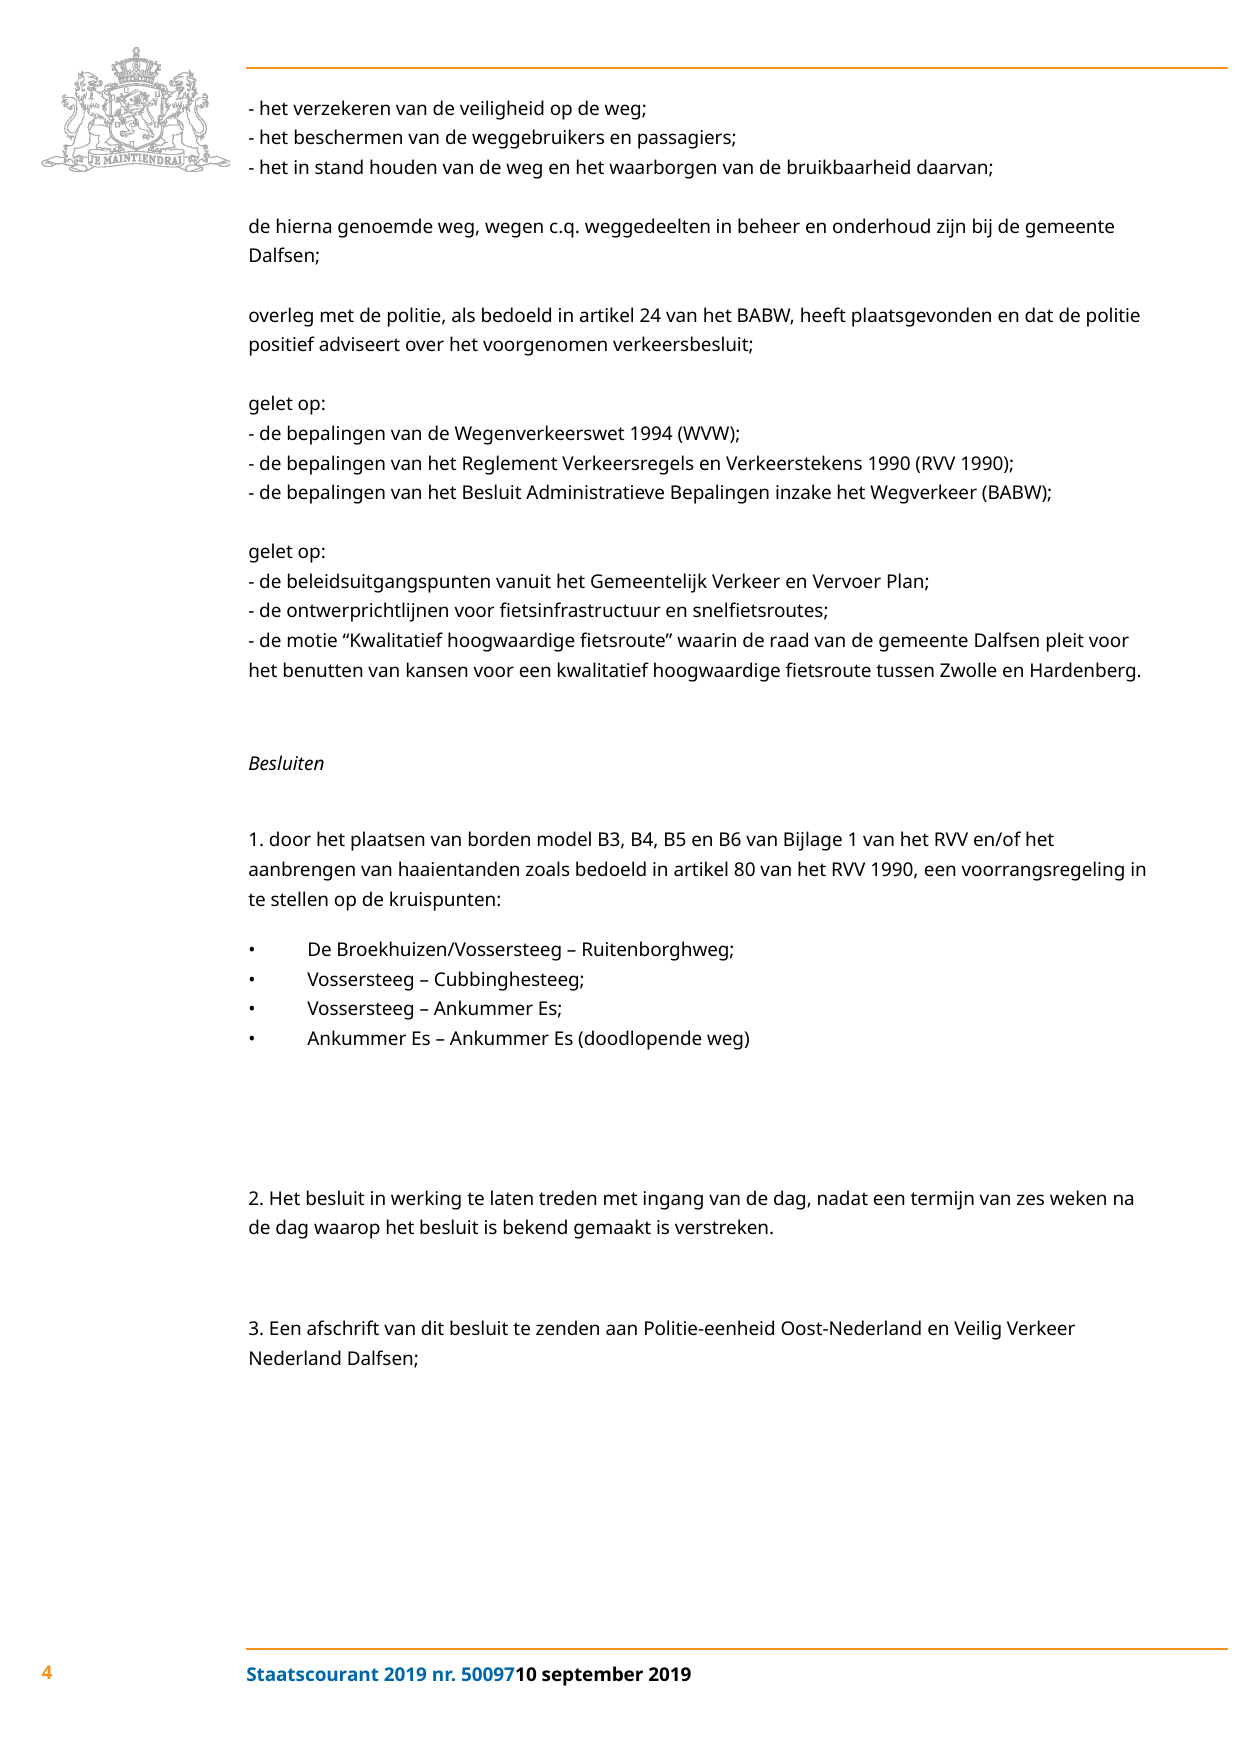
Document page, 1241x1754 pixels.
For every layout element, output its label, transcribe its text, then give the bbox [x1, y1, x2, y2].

text - het verzekeren van de veiligheid op de weg; [248, 95, 1152, 121]
text - de bepalingen van het Besluit Administratieve Bepalingen inzake het Wegverkeer (BABW); [248, 479, 1152, 505]
text - de beleidsuitgangspunten vanuit het Gemeentelijk Verkeer en Vervoer Plan; [248, 568, 1152, 594]
text - de motie “Kwalitatief hoogwaardige fietsroute” waarin de raad van de gemeente Dalfsen pleit voor het benutten van kansen voor een kwalitatief hoogwaardige fietsroute tussen Zwolle en Hardenberg. [248, 627, 1152, 683]
text gelet op: [248, 391, 1152, 416]
text - de ontwerprichtlijnen voor fietsinfrastructuur en snelfietsroutes; [248, 598, 1152, 623]
text 1. door het plaatsen van borden model B3, B4, B5 en B6 van Bijlage 1 van het RVV en/of het aanbrengen van haaientanden zoals bedoeld in artikel 80 van het RVV 1990, een voorrangsregeling in te stellen op de kruispunten: [248, 827, 1152, 911]
text - het beschermen van de weggebruikers en passagiers; [248, 124, 1152, 150]
list Vossersteeg – Ankummer Es; [248, 995, 1152, 1021]
list Vossersteeg – Cubbinghesteeg; [248, 966, 1152, 991]
text - de bepalingen van de Wegenverkeerswet 1994 (WVW); [248, 420, 1152, 446]
picture [41, 47, 231, 172]
list De Broekhuizen/Vossersteeg – Ruitenborghweg; [248, 936, 1152, 962]
list Ankummer Es – Ankummer Es (doodlopende weg) [248, 1025, 1152, 1051]
text 2. Het besluit in werking te laten treden met ingang van de dag, nadat een termijn van zes weken na de dag waarop het besluit is bekend gemaakt is verstreken. [248, 1185, 1152, 1240]
text gelet op: [248, 538, 1152, 564]
text 3. Een afschrift van dit besluit te zenden aan Politie-eenheid Oost-Nederland en Veilig Verkeer Nederland Dalfsen; [248, 1315, 1152, 1371]
text overleg met de politie, als bedoeld in artikel 24 van het BABW, heeft plaatsgevonden en dat de politie positief adviseert over het voorgenomen verkeersbesluit; [248, 302, 1152, 357]
text - het in stand houden van de weg en het waarborgen van de bruikbaarheid daarvan; [248, 154, 1152, 180]
text Besluiten [248, 750, 1152, 776]
text - de bepalingen van het Reglement Verkeersregels en Verkeerstekens 1990 (RVV 1990); [248, 450, 1152, 476]
text de hierna genoemde weg, wegen c.q. weggedeelten in beheer en onderhoud zijn bij de gemeente Dalfsen; [248, 213, 1152, 268]
